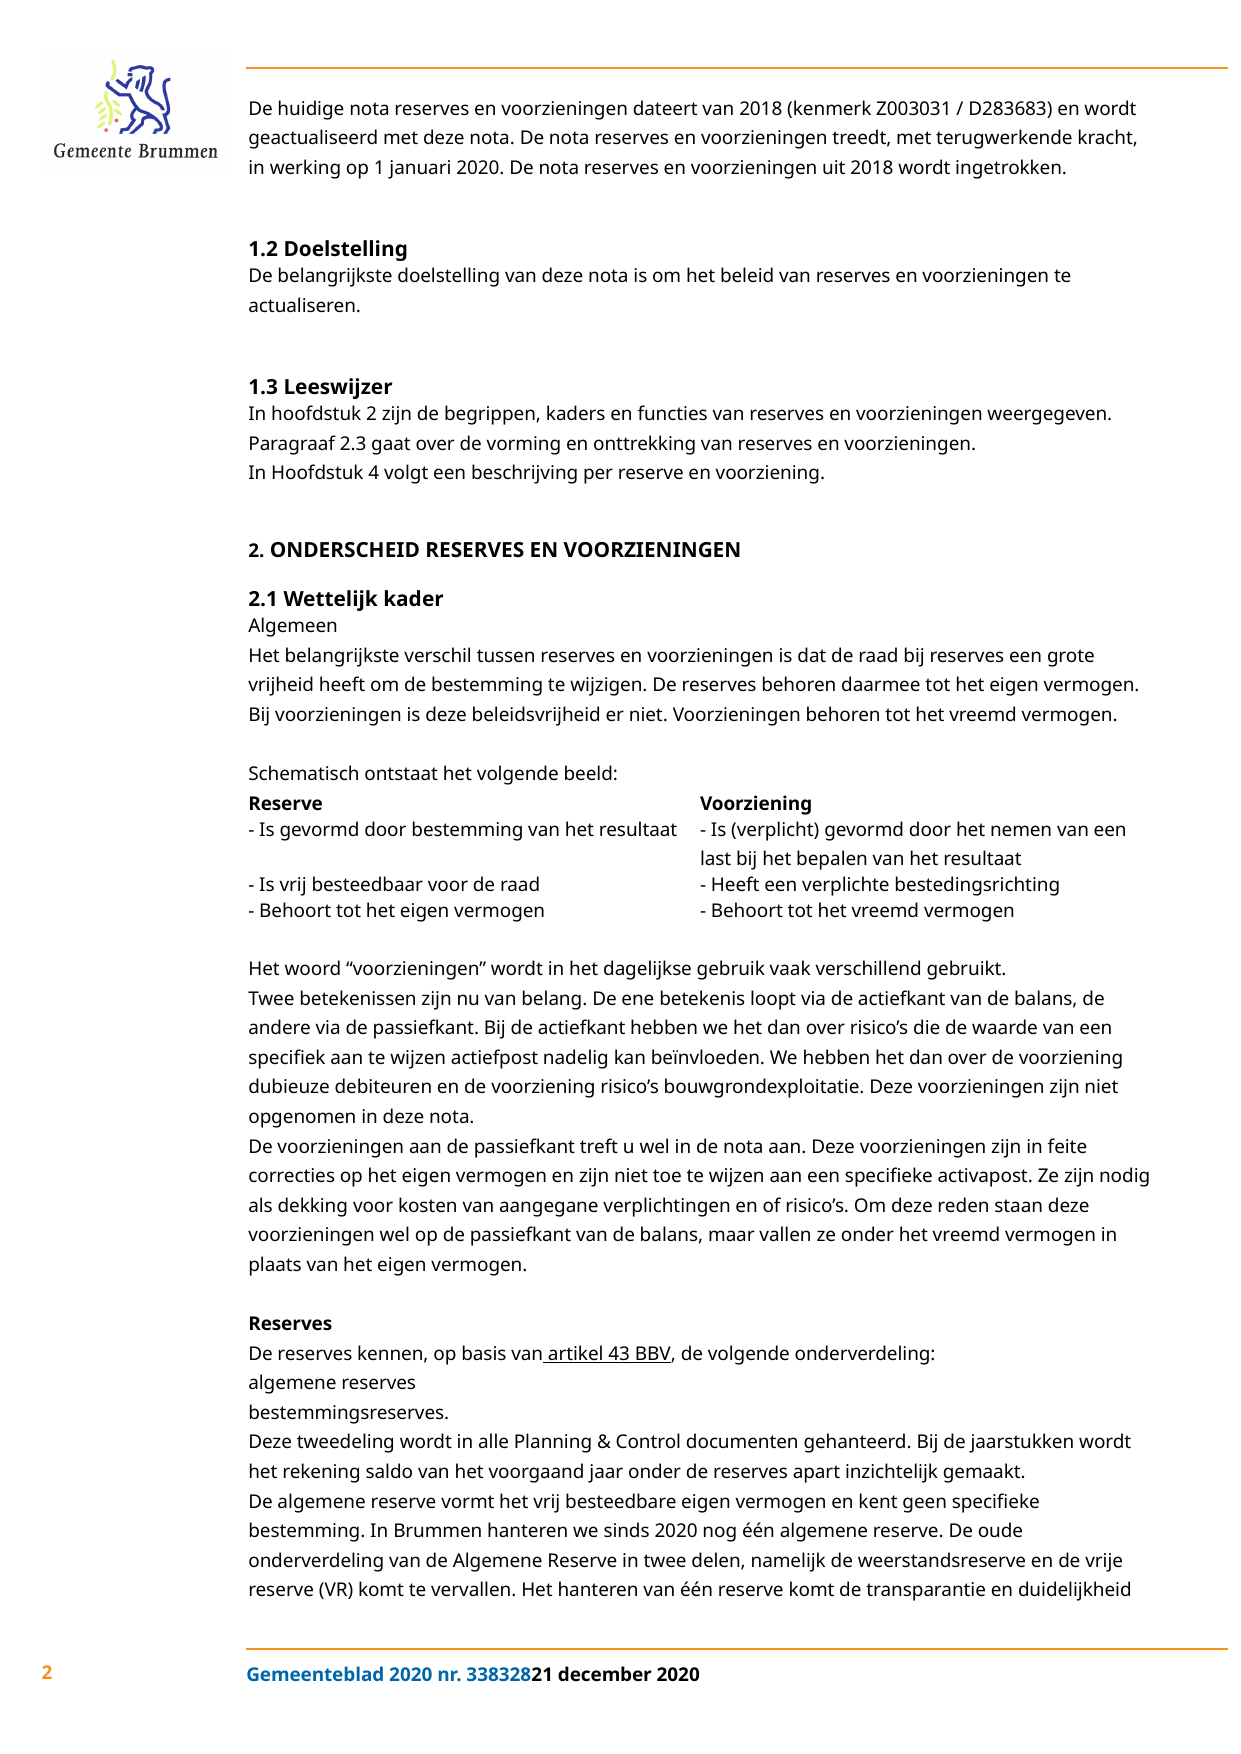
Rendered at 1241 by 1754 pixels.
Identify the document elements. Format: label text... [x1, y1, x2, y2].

text De huidige nota reserves en voorzieningen dateert van 2018 (kenmerk Z003031 / D283683) en wordt geactualiseerd met deze nota. De nota reserves en voorzieningen treedt, met terugwerkende kracht, in werking op 1 januari 2020. De nota reserves en voorzieningen uit 2018 wordt ingetrokken. [248, 95, 1152, 180]
text Algemeen [248, 612, 1152, 638]
text bestemmingsreserves. [248, 1399, 1152, 1425]
text Schematisch ontstaat het volgende beeld: [248, 760, 1152, 786]
text De voorzieningen aan de passiefkant treft u wel in de nota aan. Deze voorzieningen zijn in feite correcties op het eigen vermogen en zijn niet toe te wijzen aan een specifieke activapost. Ze zijn nodig als dekking voor kosten van aangegane verplichtingen en of risico’s. Om deze reden staan deze voorzieningen wel op de passiefkant van de balans, maar vallen ze onder het vreemd vermogen in plaats van het eigen vermogen. [248, 1133, 1152, 1277]
text 1.2 Doelstelling [248, 234, 1152, 262]
table_cell - Is vrij besteedbaar voor de raad [248, 871, 700, 897]
text Twee betekenissen zijn nu van belang. De ene betekenis loopt via de actiefkant van de balans, de andere via de passiefkant. Bij de actiefkant hebben we het dan over risico’s die de waarde van een specifiek aan te wijzen actiefpost nadelig kan beïnvloeden. We hebben het dan over de voorziening dubieuze debiteuren en de voorziening risico’s bouwgrondexploitatie. Deze voorzieningen zijn niet opgenomen in deze nota. [248, 985, 1152, 1129]
text onderverdeling van de Algemene Reserve in twee delen, namelijk de weerstandsreserve en de vrije reserve (VR) komt te vervallen. Het hanteren van één reserve komt de transparantie en duidelijkheid [248, 1547, 1152, 1602]
table_cell - Is (verplicht) gevormd door het nemen van een last bij het bepalen van het resultaat [700, 816, 1152, 871]
text 1.3 Leeswijzer [248, 372, 1152, 400]
picture [41, 47, 231, 172]
text De reserves kennen, op basis van artikel 43 BBV, de volgende onderverdeling: [248, 1340, 1152, 1366]
text De algemene reserve vormt het vrij besteedbare eigen vermogen en kent geen specifieke [248, 1488, 1152, 1514]
table_cell - Behoort tot het vreemd vermogen [700, 897, 1152, 923]
text Het woord “voorzieningen” wordt in het dagelijkse gebruik vaak verschillend gebruikt. [248, 955, 1152, 981]
table_cell - Is gevormd door bestemming van het resultaat [248, 816, 700, 871]
text Het belangrijkste verschil tussen reserves en voorzieningen is dat de raad bij reserves een grote vrijheid heeft om de bestemming te wijzigen. De reserves behoren daarmee tot het eigen vermogen. Bij voorzieningen is deze beleidsvrijheid er niet. Voorzieningen behoren tot het vreemd vermogen. [248, 642, 1152, 727]
text Deze tweedeling wordt in alle Planning & Control documenten gehanteerd. Bij de jaarstukken wordt het rekening saldo van het voorgaand jaar onder de reserves apart inzichtelijk gemaakt. [248, 1429, 1152, 1484]
table_header Voorziening [700, 790, 1152, 816]
text In Hoofdstuk 4 volgt een beschrijving per reserve en voorziening. [248, 459, 1152, 485]
text bestemming. In Brummen hanteren we sinds 2020 nog één algemene reserve. De oude [248, 1517, 1152, 1543]
table_cell - Heeft een verplichte bestedingsrichting [700, 871, 1152, 897]
text 2. ONDERSCHEID RESERVES EN VOORZIENINGEN [248, 535, 1152, 563]
text In hoofdstuk 2 zijn de begrippen, kaders en functies van reserves en voorzieningen weergegeven. Paragraaf 2.3 gaat over de vorming en onttrekking van reserves en voorzieningen. [248, 400, 1152, 456]
text Reserves [248, 1310, 1152, 1336]
table_header Reserve [248, 790, 700, 816]
text De belangrijkste doelstelling van deze nota is om het beleid van reserves en voorzieningen te actualiseren. [248, 262, 1152, 318]
text algemene reserves [248, 1369, 1152, 1395]
table_cell - Behoort tot het eigen vermogen [248, 897, 700, 923]
text 2.1 Wettelijk kader [248, 584, 1152, 612]
